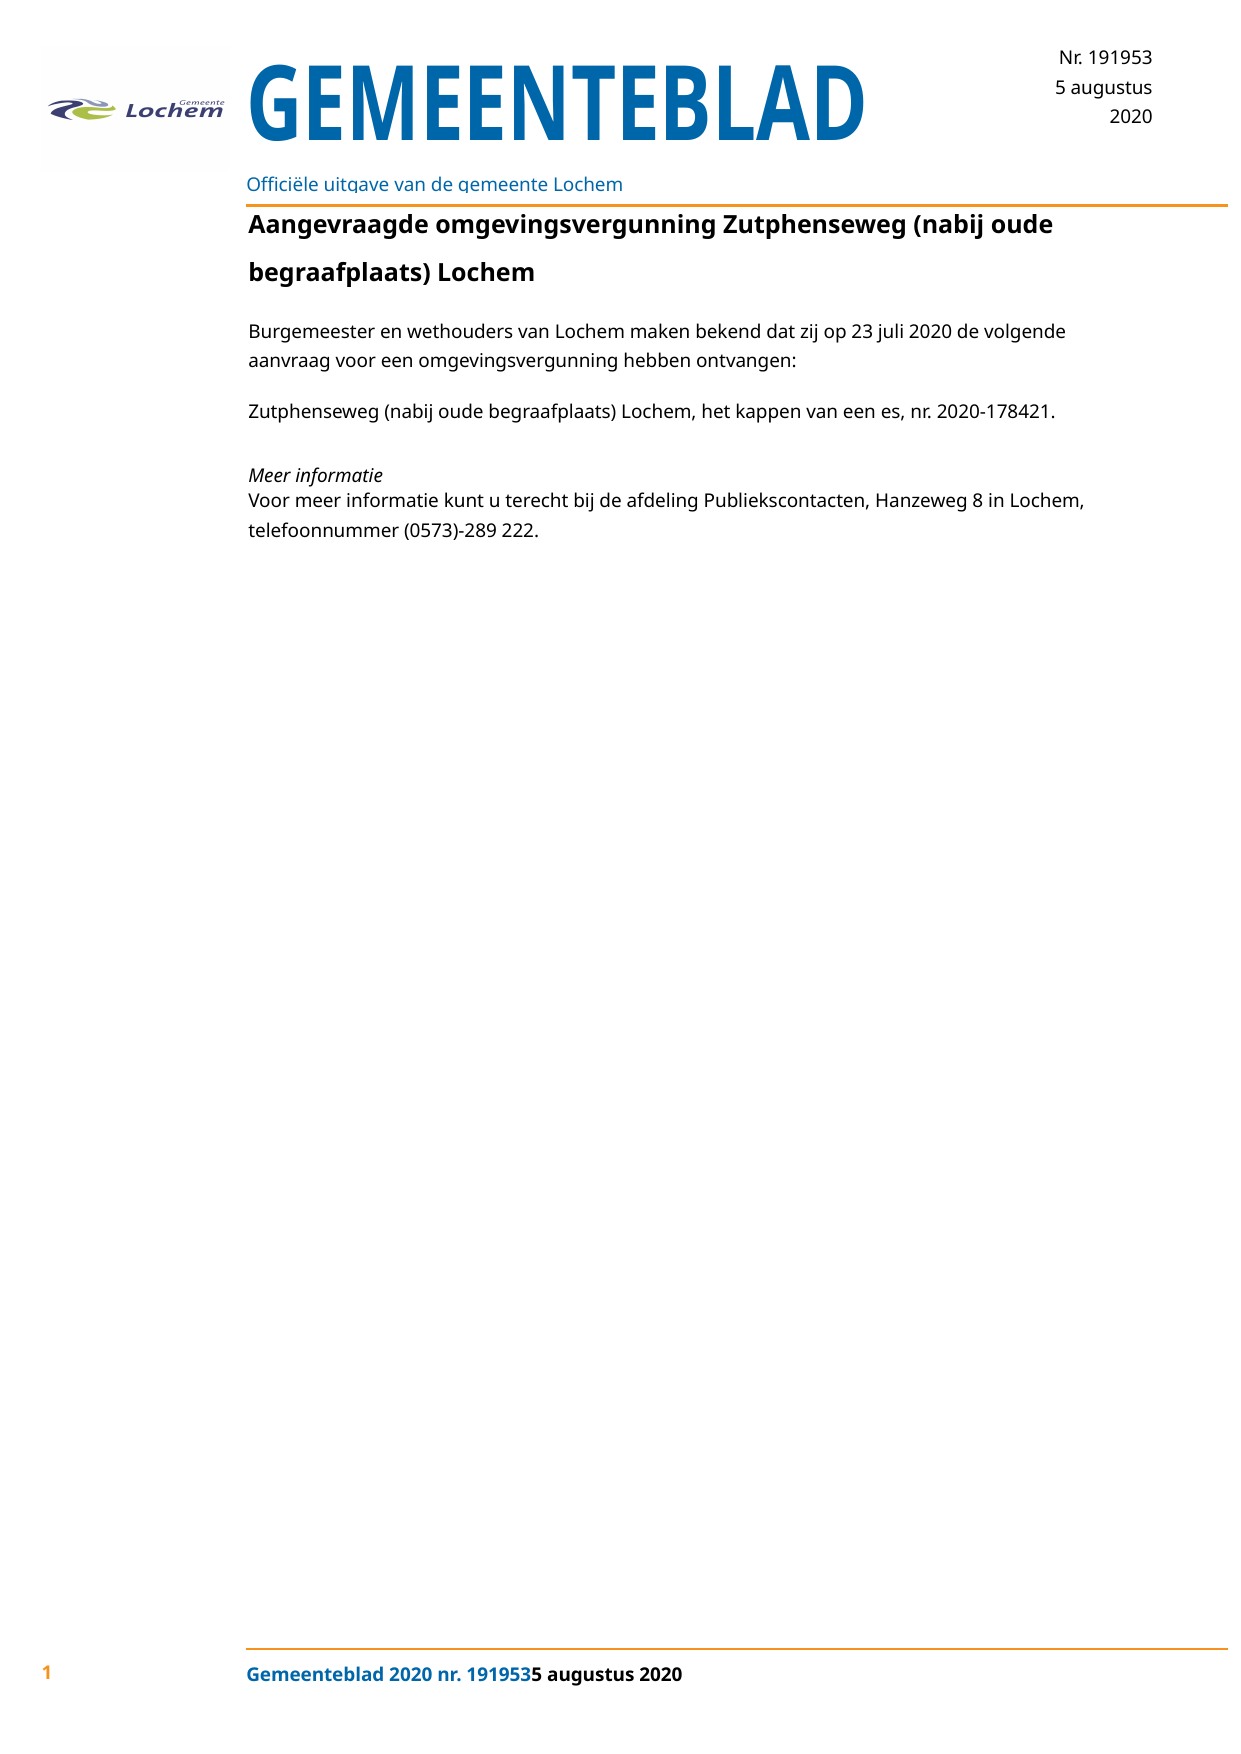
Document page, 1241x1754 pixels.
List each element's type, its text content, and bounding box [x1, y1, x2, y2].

text Aangevraagde omgevingsvergunning Zutphenseweg (nabij oude begraafplaats) Lochem [248, 207, 1152, 288]
text Meer informatie [248, 462, 1152, 488]
text Burgemeester en wethouders van Lochem maken bekend dat zij op 23 juli 2020 de volgende aanvraag voor een omgevingsvergunning hebben ontvangen: [248, 318, 1152, 373]
text Zutphenseweg (nabij oude begraafplaats) Lochem, het kappen van een es, nr. 2020-178421. [248, 398, 1152, 424]
picture [41, 47, 231, 172]
text Voor meer informatie kunt u terecht bij de afdeling Publiekscontacten, Hanzeweg 8 in Lochem, telefoonnummer (0573)-289 222. [248, 488, 1152, 543]
